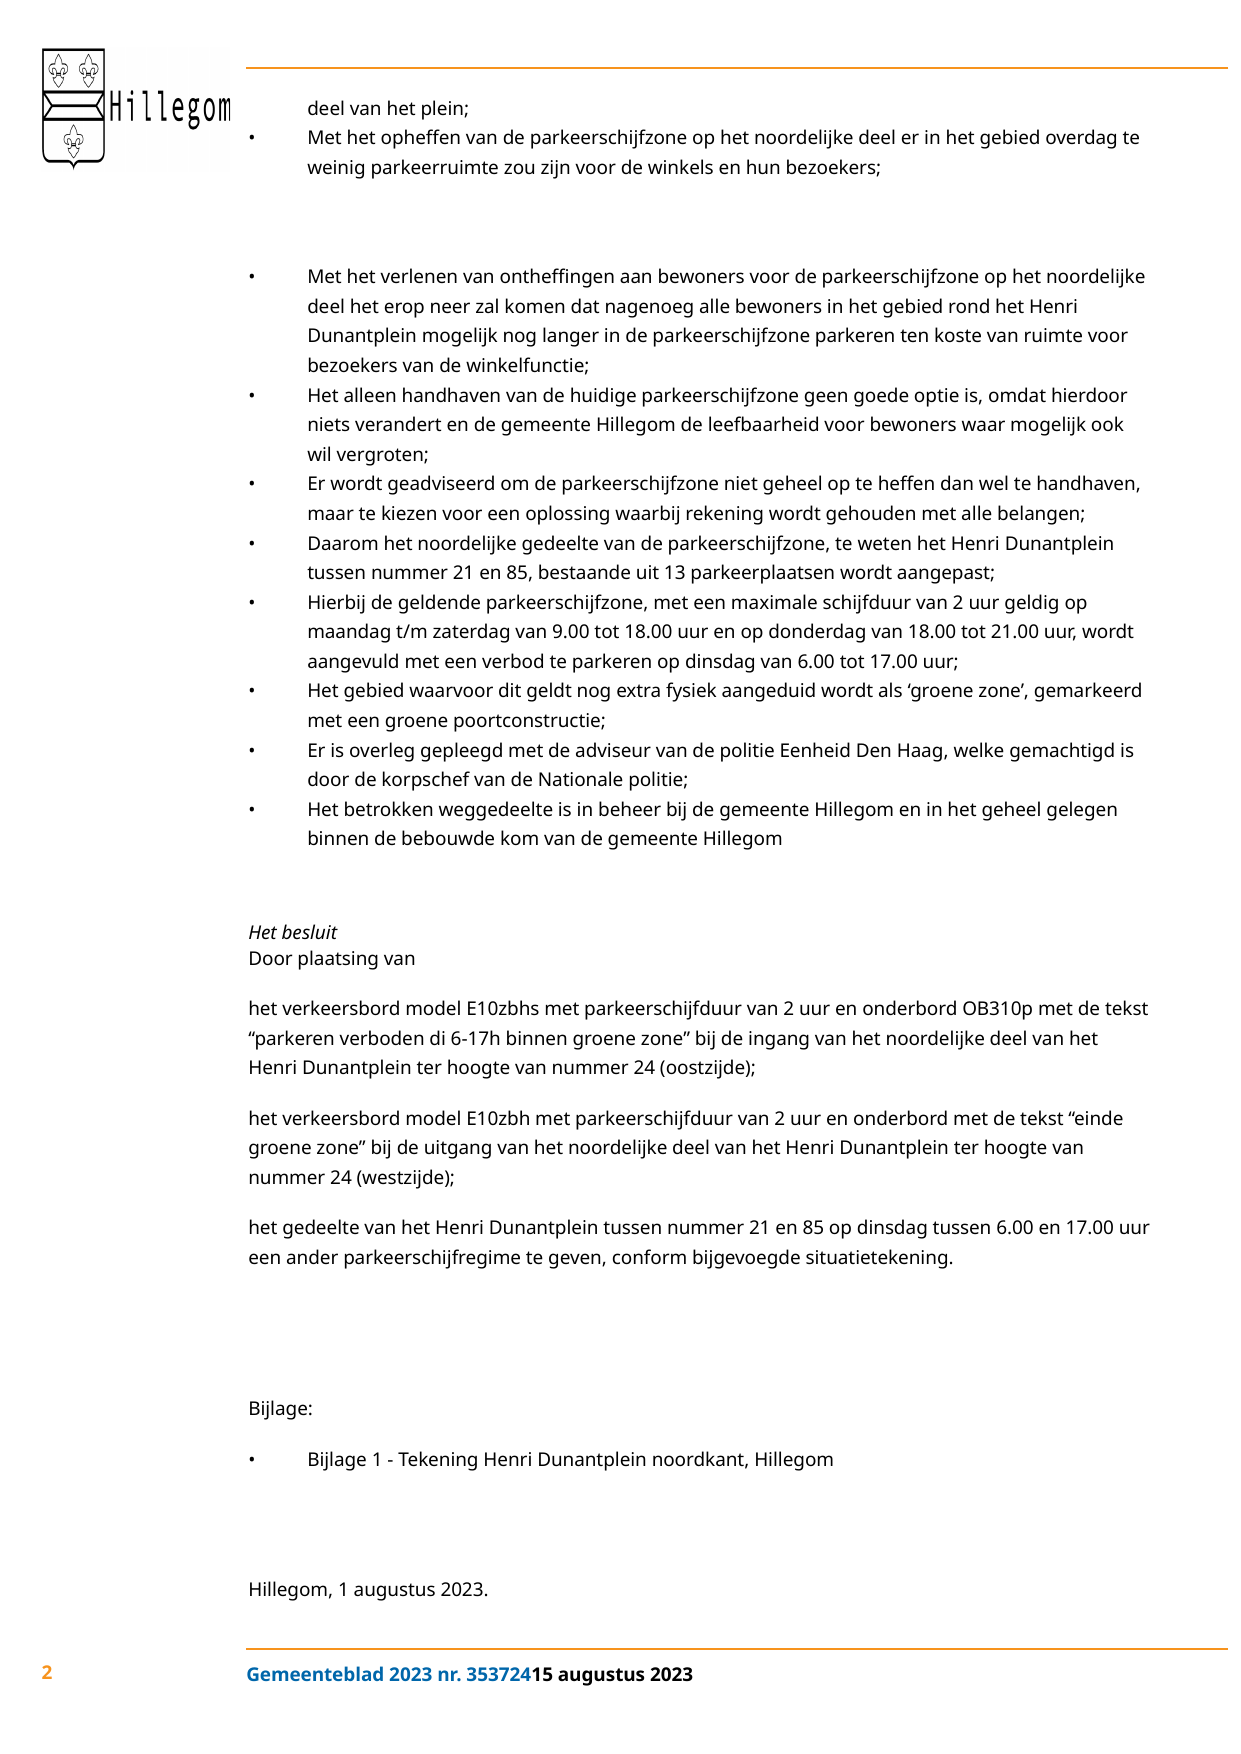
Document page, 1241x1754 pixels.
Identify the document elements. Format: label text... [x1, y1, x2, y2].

list Er wordt geadviseerd om de parkeerschijfzone niet geheel op te heffen dan wel te handhaven, maar te kiezen voor een oplossing waarbij rekening wordt gehouden met alle belangen; [248, 471, 1152, 526]
text het verkeersbord model E10zbh met parkeerschijfduur van 2 uur en onderbord met de tekst “einde groene zone” bij de uitgang van het noordelijke deel van het Henri Dunantplein ter hoogte van nummer 24 (westzijde); [248, 1105, 1152, 1190]
list Met het opheffen van de parkeerschijfzone op het noordelijke deel er in het gebied overdag te weinig parkeerruimte zou zijn voor de winkels en hun bezoekers; [248, 124, 1152, 180]
text het gedeelte van het Henri Dunantplein tussen nummer 21 en 85 op dinsdag tussen 6.00 en 17.00 uur een ander parkeerschijfregime te geven, conform bijgevoegde situatietekening. [248, 1214, 1152, 1270]
list deel van het plein; [248, 95, 1152, 121]
list Er is overleg gepleegd met de adviseur van de politie Eenheid Den Haag, welke gemachtigd is door de korpschef van de Nationale politie; [248, 737, 1152, 792]
text Bijlage: [248, 1395, 1152, 1421]
text Door plaatsing van [248, 945, 1152, 971]
text Het besluit [248, 919, 1152, 945]
list Hierbij de geldende parkeerschijfzone, met een maximale schijfduur van 2 uur geldig op maandag t/m zaterdag van 9.00 tot 18.00 uur en op donderdag van 18.00 tot 21.00 uur, wordt aangevuld met een verbod te parkeren op dinsdag van 6.00 tot 17.00 uur; [248, 589, 1152, 674]
text Hillegom, 1 augustus 2023. [248, 1576, 1152, 1602]
list Het gebied waarvoor dit geldt nog extra fysiek aangeduid wordt als ‘groene zone’, gemarkeerd met een groene poortconstructie; [248, 678, 1152, 733]
list Daarom het noordelijke gedeelte van de parkeerschijfzone, te weten het Henri Dunantplein tussen nummer 21 en 85, bestaande uit 13 parkeerplaatsen wordt aangepast; [248, 530, 1152, 585]
list Bijlage 1 - Tekening Henri Dunantplein noordkant, Hillegom [248, 1446, 1152, 1471]
text het verkeersbord model E10zbhs met parkeerschijfduur van 2 uur en onderbord OB310p met de tekst “parkeren verboden di 6-17h binnen groene zone” bij de ingang van het noordelijke deel van het Henri Dunantplein ter hoogte van nummer 24 (oostzijde); [248, 995, 1152, 1080]
list Het betrokken weggedeelte is in beheer bij de gemeente Hillegom en in het geheel gelegen binnen de bebouwde kom van de gemeente Hillegom [248, 796, 1152, 851]
list Het alleen handhaven van de huidige parkeerschijfzone geen goede optie is, omdat hierdoor niets verandert en de gemeente Hillegom de leefbaarheid voor bewoners waar mogelijk ook wil vergroten; [248, 382, 1152, 467]
picture [41, 47, 231, 172]
list Met het verlenen van ontheffingen aan bewoners voor de parkeerschijfzone op het noordelijke deel het erop neer zal komen dat nagenoeg alle bewoners in het gebied rond het Henri Dunantplein mogelijk nog langer in de parkeerschijfzone parkeren ten koste van ruimte voor bezoekers van de winkelfunctie; [248, 263, 1152, 378]
